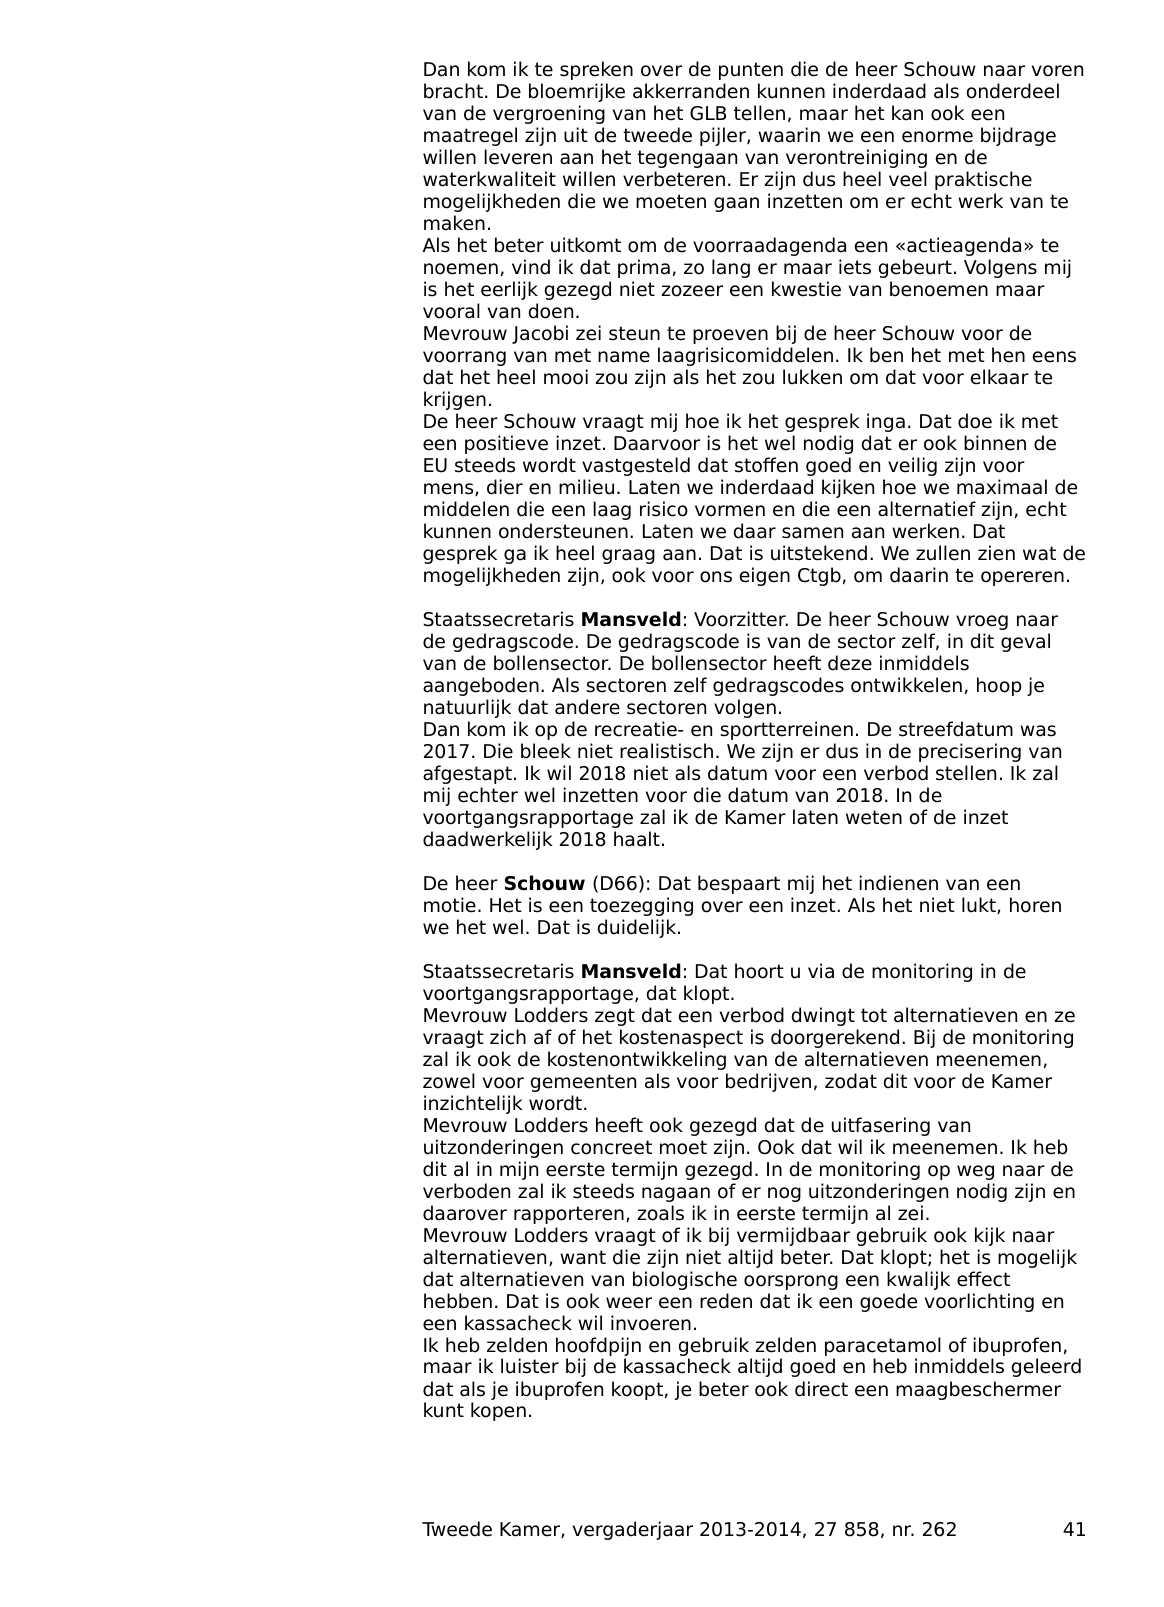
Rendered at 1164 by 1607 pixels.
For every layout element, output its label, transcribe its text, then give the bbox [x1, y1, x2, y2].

text Staatssecretaris Mansveld: Voorzitter. De heer Schouw vroeg naar de gedragscode. De gedragscode is van de sector zelf, in dit geval van de bollensector. De bollensector heeft deze inmiddels aangeboden. Als sectoren zelf gedragscodes ontwikkelen, hoop je natuurlijk dat andere sectoren volgen. [422, 609, 1087, 719]
text Ik heb zelden hoofdpijn en gebruik zelden paracetamol of ibuprofen, maar ik luister bij de kassacheck altijd goed en heb inmiddels geleerd dat als je ibuprofen koopt, je beter ook direct een maagbeschermer kunt kopen. [422, 1334, 1087, 1422]
text Mevrouw Jacobi zei steun te proeven bij de heer Schouw voor de voorrang van met name laagrisicomiddelen. Ik ben het met hen eens dat het heel mooi zou zijn als het zou lukken om dat voor elkaar te krijgen. [422, 323, 1087, 411]
text Als het beter uitkomt om de voorraadagenda een «actieagenda» te noemen, vind ik dat prima, zo lang er maar iets gebeurt. Volgens mij is het eerlijk gezegd niet zozeer een kwestie van benoemen maar vooral van doen. [422, 235, 1087, 323]
text Dan kom ik op de recreatie- en sportterreinen. De streefdatum was 2017. Die bleek niet realistisch. We zijn er dus in de precisering van afgestapt. Ik wil 2018 niet als datum voor een verbod stellen. Ik zal mij echter wel inzetten voor die datum van 2018. In de voortgangsrapportage zal ik de Kamer laten weten of de inzet daadwerkelijk 2018 haalt. [422, 719, 1087, 851]
text Dan kom ik te spreken over de punten die de heer Schouw naar voren bracht. De bloemrijke akkerranden kunnen inderdaad als onderdeel van de vergroening van het GLB tellen, maar het kan ook een maatregel zijn uit de tweede pijler, waarin we een enorme bijdrage willen leveren aan het tegengaan van verontreiniging en de waterkwaliteit willen verbeteren. Er zijn dus heel veel praktische mogelijkheden die we moeten gaan inzetten om er echt werk van te maken. [422, 59, 1087, 235]
text De heer Schouw vraagt mij hoe ik het gesprek inga. Dat doe ik met een positieve inzet. Daarvoor is het wel nodig dat er ook binnen de EU steeds wordt vastgesteld dat stoffen goed en veilig zijn voor mens, dier en milieu. Laten we inderdaad kijken hoe we maximaal de middelen die een laag risico vormen en die een alternatief zijn, echt kunnen ondersteunen. Laten we daar samen aan werken. Dat gesprek ga ik heel graag aan. Dat is uitstekend. We zullen zien wat de mogelijkheden zijn, ook voor ons eigen Ctgb, om daarin te opereren. [422, 411, 1087, 587]
text Mevrouw Lodders zegt dat een verbod dwingt tot alternatieven en ze vraagt zich af of het kostenaspect is doorgerekend. Bij de monitoring zal ik ook de kostenontwikkeling van de alternatieven meenemen, zowel voor gemeenten als voor bedrijven, zodat dit voor de Kamer inzichtelijk wordt. [422, 1005, 1087, 1115]
text Staatssecretaris Mansveld: Dat hoort u via de monitoring in de voortgangsrapportage, dat klopt. [422, 961, 1087, 1005]
text Mevrouw Lodders heeft ook gezegd dat de uitfasering van uitzonderingen concreet moet zijn. Ook dat wil ik meenemen. Ik heb dit al in mijn eerste termijn gezegd. In de monitoring op weg naar de verboden zal ik steeds nagaan of er nog uitzonderingen nodig zijn en daarover rapporteren, zoals ik in eerste termijn al zei. [422, 1115, 1087, 1224]
text De heer Schouw (D66): Dat bespaart mij het indienen van een motie. Het is een toezegging over een inzet. Als het niet lukt, horen we het wel. Dat is duidelijk. [422, 873, 1087, 939]
text Mevrouw Lodders vraagt of ik bij vermijdbaar gebruik ook kijk naar alternatieven, want die zijn niet altijd beter. Dat klopt; het is mogelijk dat alternatieven van biologische oorsprong een kwalijk effect hebben. Dat is ook weer een reden dat ik een goede voorlichting en een kassacheck wil invoeren. [422, 1224, 1087, 1334]
